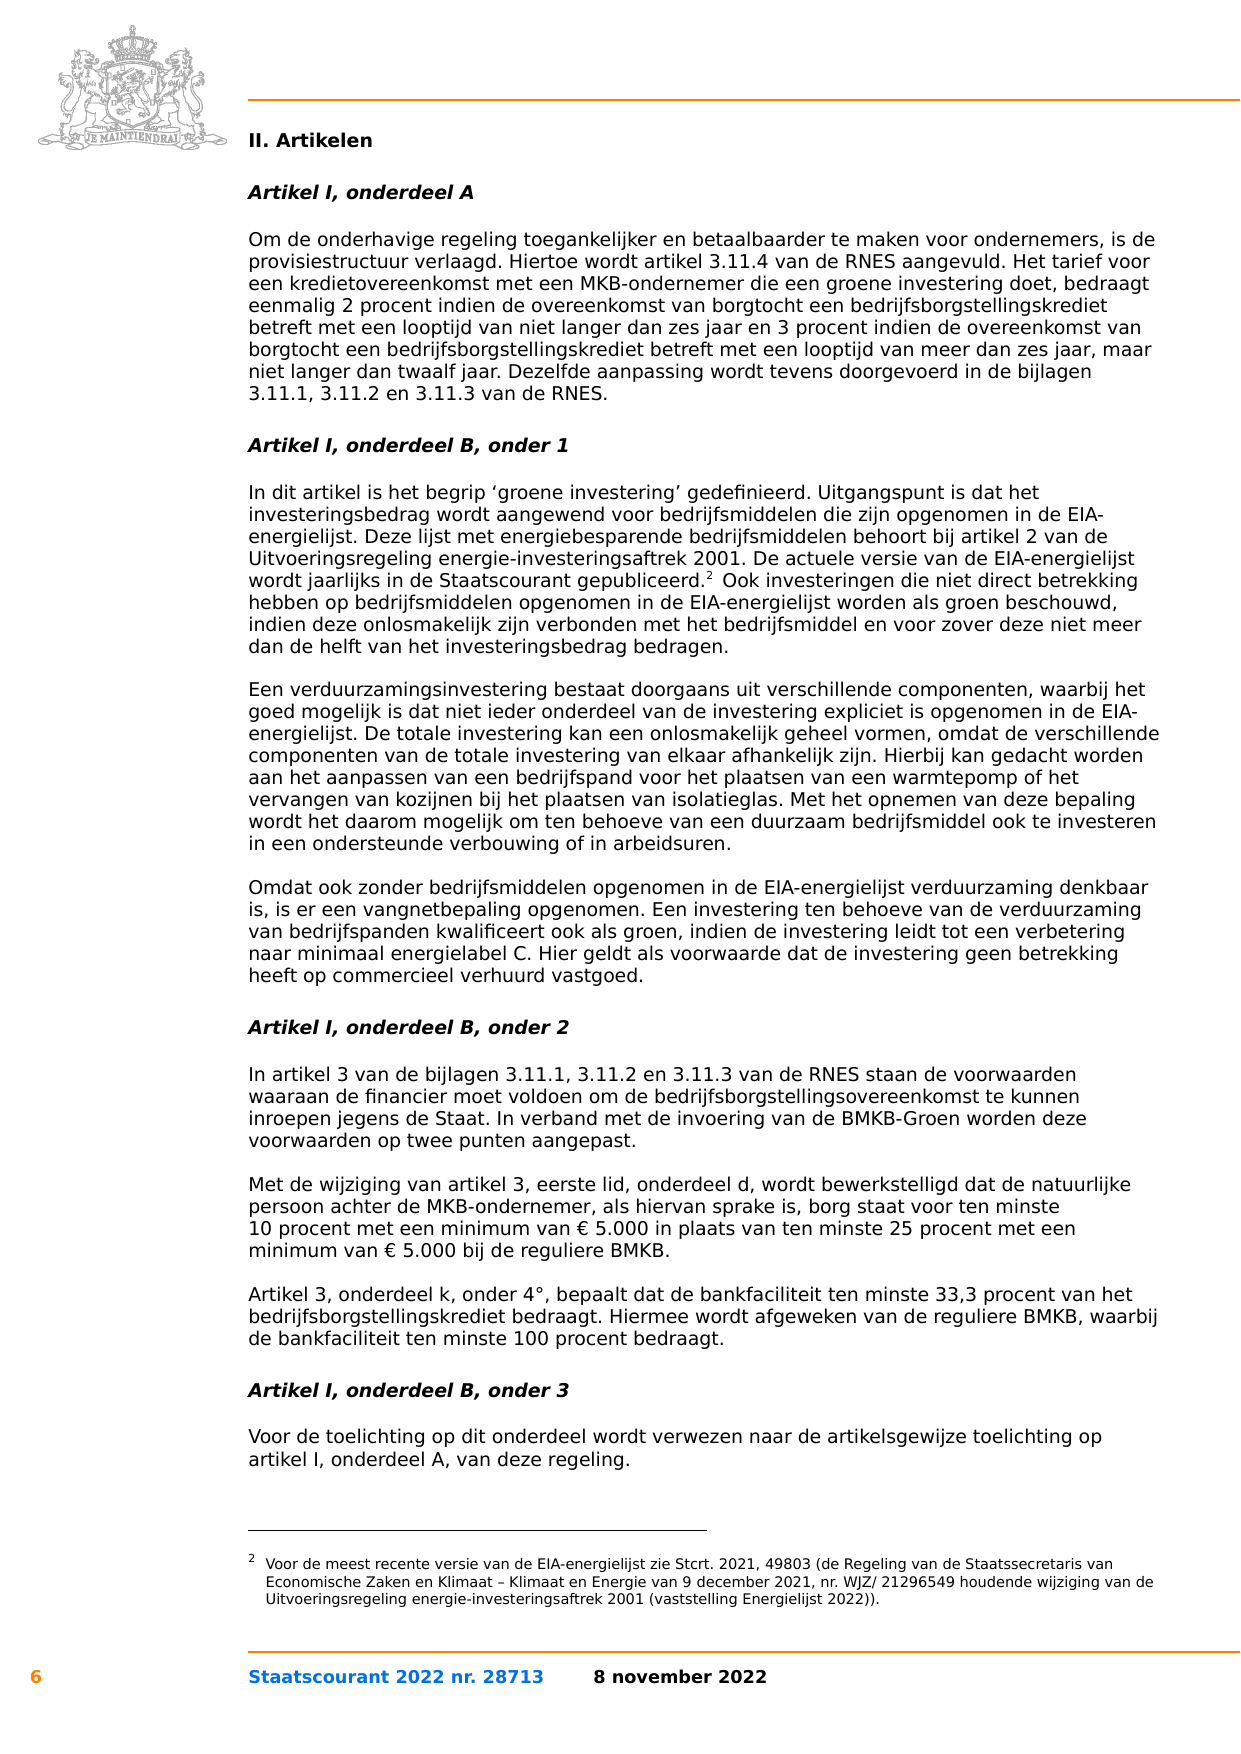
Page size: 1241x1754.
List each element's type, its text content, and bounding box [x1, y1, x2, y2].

picture [38, 25, 227, 150]
text Voor de meest recente versie van de EIA-energielijst zie Stcrt. 2021, 49803 (de Regeling van de Staatssecretaris van Economische Zaken en Klimaat – Klimaat en Energie van 9 december 2021, nr. WJZ/ 21296549 houdende wijziging van de Uitvoeringsregeling energie-investeringsaftrek 2001 (vaststelling Energielijst 2022)). [248, 1552, 1163, 1608]
text In artikel 3 van de bijlagen 3.11.1, 3.11.2 en 3.11.3 van de RNES staan de voorwaarden waaraan de financier moet voldoen om de bedrijfsborgstellingsovereenkomst te kunnen inroepen jegens de Staat. In verband met de invoering van de BMKB-Groen worden deze voorwaarden op twee punten aangepast. [248, 1064, 1163, 1152]
subtitle Artikel I, onderdeel A [248, 182, 1163, 204]
text Een verduurzamingsinvestering bestaat doorgaans uit verschillende componenten, waarbij het goed mogelijk is dat niet ieder onderdeel van de investering expliciet is opgenomen in de EIA-energielijst. De totale investering kan een onlosmakelijk geheel vormen, omdat de verschillende componenten van de totale investering van elkaar afhankelijk zijn. Hierbij kan gedacht worden aan het aanpassen van een bedrijfspand voor het plaatsen van een warmtepomp of het vervangen van kozijnen bij het plaatsen van isolatieglas. Met het opnemen van deze bepaling wordt het daarom mogelijk om ten behoeve van een duurzaam bedrijfsmiddel ook te investeren in een ondersteunde verbouwing of in arbeidsuren. [248, 679, 1163, 855]
text Artikel 3, onderdeel k, onder 4°, bepaalt dat de bankfaciliteit ten minste 33,3 procent van het bedrijfsborgstellingskrediet bedraagt. Hiermee wordt afgeweken van de reguliere BMKB, waarbij de bankfaciliteit ten minste 100 procent bedraagt. [248, 1283, 1163, 1349]
text Met de wijziging van artikel 3, eerste lid, onderdeel d, wordt bewerkstelligd dat de natuurlijke persoon achter de MKB-ondernemer, als hiervan sprake is, borg staat voor ten minste 10 procent met een minimum van € 5.000 in plaats van ten minste 25 procent met een minimum van € 5.000 bij de reguliere BMKB. [248, 1174, 1163, 1262]
text In dit artikel is het begrip ‘groene investering’ gedefinieerd. Uitgangspunt is dat het investeringsbedrag wordt aangewend voor bedrijfsmiddelen die zijn opgenomen in de EIA-energielijst. Deze lijst met energiebesparende bedrijfsmiddelen behoort bij artikel 2 van de Uitvoeringsregeling energie-investeringsaftrek 2001. De actuele versie van de EIA-energielijst wordt jaarlijks in de Staatscourant gepubliceerd. Ook investeringen die niet direct betrekking hebben op bedrijfsmiddelen opgenomen in de EIA-energielijst worden als groen beschouwd, indien deze onlosmakelijk zijn verbonden met het bedrijfsmiddel en voor zover deze niet meer dan de helft van het investeringsbedrag bedragen. [248, 482, 1163, 657]
text Voor de toelichting op dit onderdeel wordt verwezen naar de artikelsgewijze toelichting op artikel I, onderdeel A, van deze regeling. [248, 1426, 1163, 1470]
subtitle II. Artikelen [248, 130, 1163, 152]
subtitle Artikel I, onderdeel B, onder 3 [248, 1379, 1163, 1401]
text Om de onderhavige regeling toegankelijker en betaalbaarder te maken voor ondernemers, is de provisiestructuur verlaagd. Hiertoe wordt artikel 3.11.4 van de RNES aangevuld. Het tarief voor een kredietovereenkomst met een MKB-ondernemer die een groene investering doet, bedraagt eenmalig 2 procent indien de overeenkomst van borgtocht een bedrijfsborgstellingskrediet betreft met een looptijd van niet langer dan zes jaar en 3 procent indien de overeenkomst van borgtocht een bedrijfsborgstellingskrediet betreft met een looptijd van meer dan zes jaar, maar niet langer dan twaalf jaar. Dezelfde aanpassing wordt tevens doorgevoerd in de bijlagen 3.11.1, 3.11.2 en 3.11.3 van de RNES. [248, 229, 1163, 405]
subtitle Artikel I, onderdeel B, onder 1 [248, 435, 1163, 457]
text Omdat ook zonder bedrijfsmiddelen opgenomen in de EIA-energielijst verduurzaming denkbaar is, is er een vangnetbepaling opgenomen. Een investering ten behoeve van de verduurzaming van bedrijfspanden kwalificeert ook als groen, indien de investering leidt tot een verbetering naar minimaal energielabel C. Hier geldt als voorwaarde dat de investering geen betrekking heeft op commercieel verhuurd vastgoed. [248, 877, 1163, 987]
subtitle Artikel I, onderdeel B, onder 2 [248, 1017, 1163, 1039]
